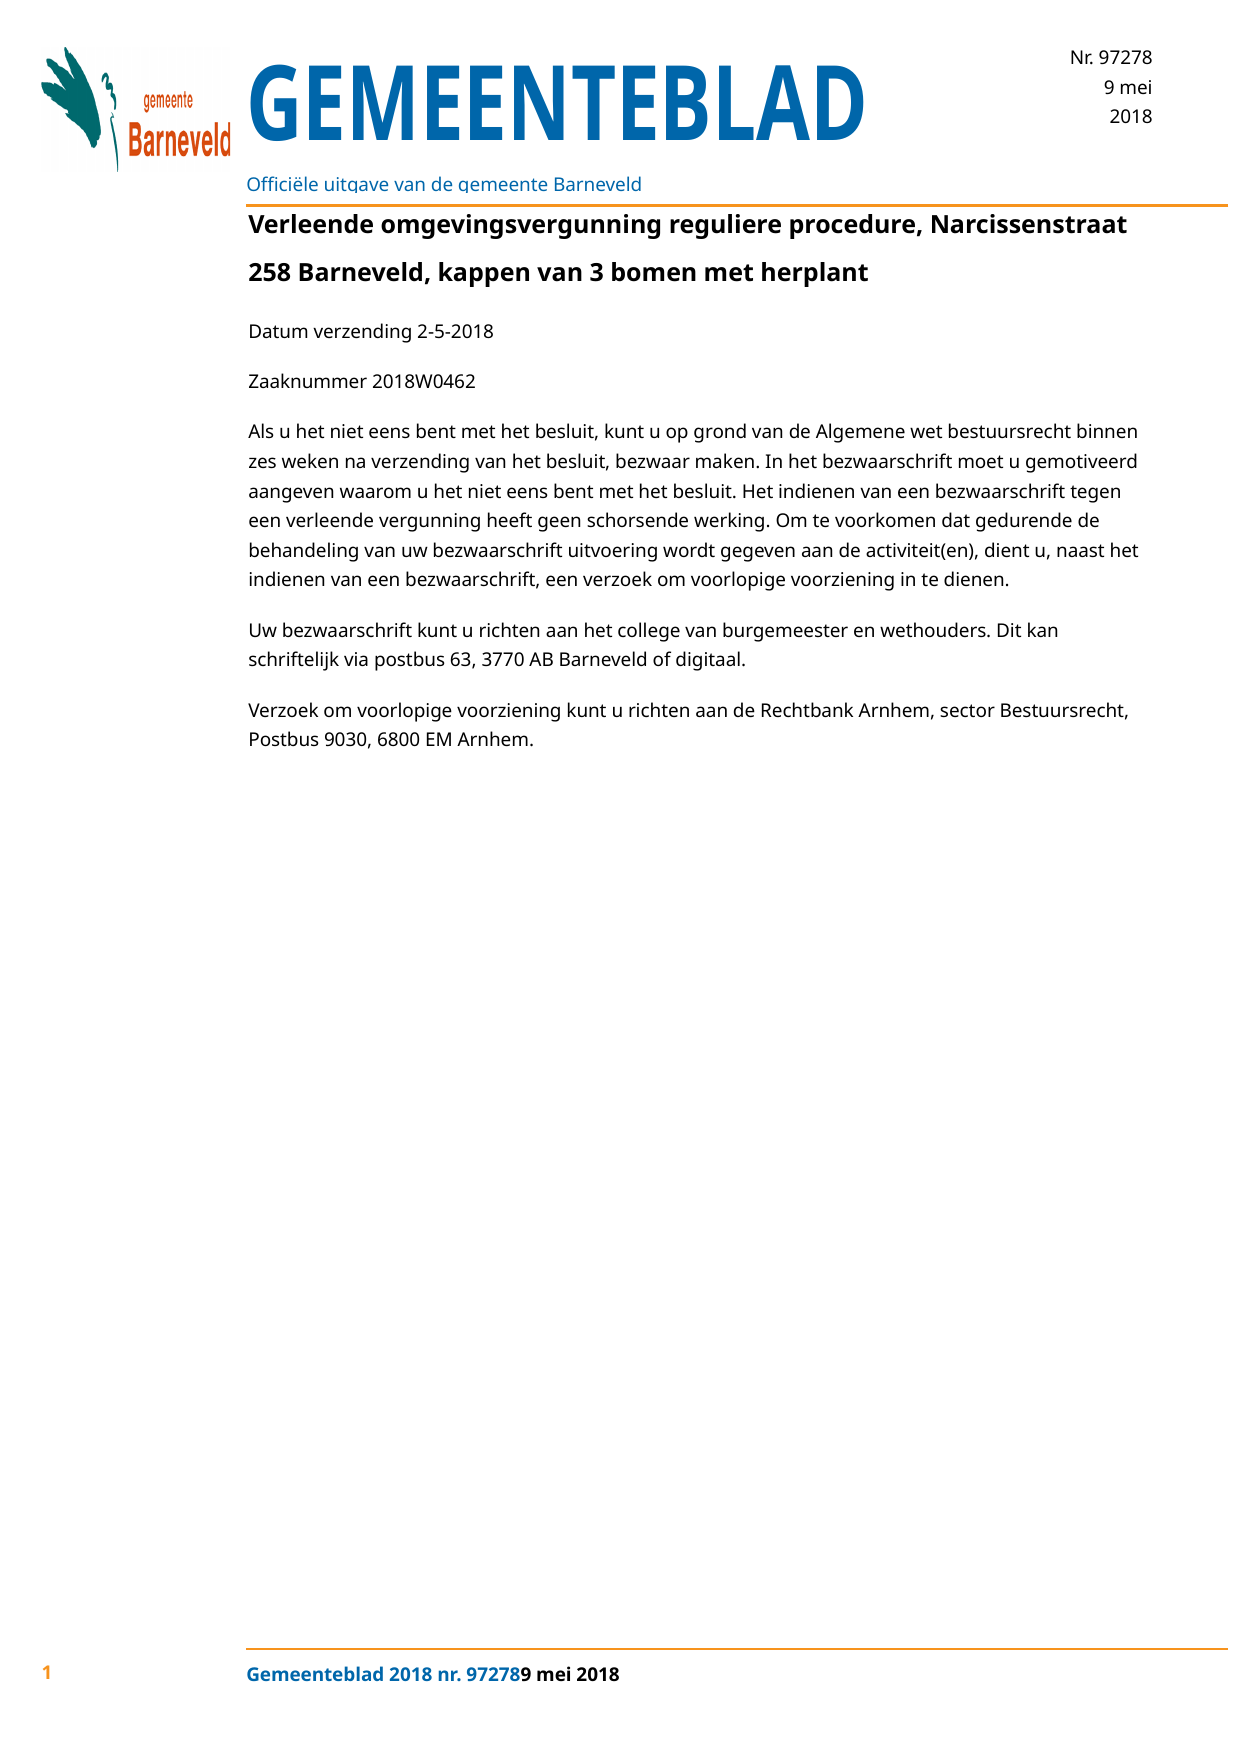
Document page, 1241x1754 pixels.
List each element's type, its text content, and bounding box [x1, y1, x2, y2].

text Uw bezwaarschrift kunt u richten aan het college van burgemeester en wethouders. Dit kan schriftelijk via postbus 63, 3770 AB Barneveld of digitaal. [248, 617, 1152, 672]
text Verzoek om voorlopige voorziening kunt u richten aan de Rechtbank Arnhem, sector Bestuursrecht, Postbus 9030, 6800 EM Arnhem. [248, 697, 1152, 752]
text Als u het niet eens bent met het besluit, kunt u op grond van de Algemene wet bestuursrecht binnen zes weken na verzending van het besluit, bezwaar maken. In het bezwaarschrift moet u gemotiveerd aangeven waarom u het niet eens bent met het besluit. Het indienen van een bezwaarschrift tegen een verleende vergunning heeft geen schorsende werking. Om te voorkomen dat gedurende de behandeling van uw bezwaarschrift uitvoering wordt gegeven aan de activiteit(en), dient u, naast het indienen van een bezwaarschrift, een verzoek om voorlopige voorziening in te dienen. [248, 419, 1152, 592]
picture [41, 47, 231, 172]
text Zaaknummer 2018W0462 [248, 368, 1152, 394]
text Verleende omgevingsvergunning reguliere procedure, Narcissenstraat 258 Barneveld, kappen van 3 bomen met herplant [248, 207, 1152, 288]
text Datum verzending 2-5-2018 [248, 318, 1152, 344]
